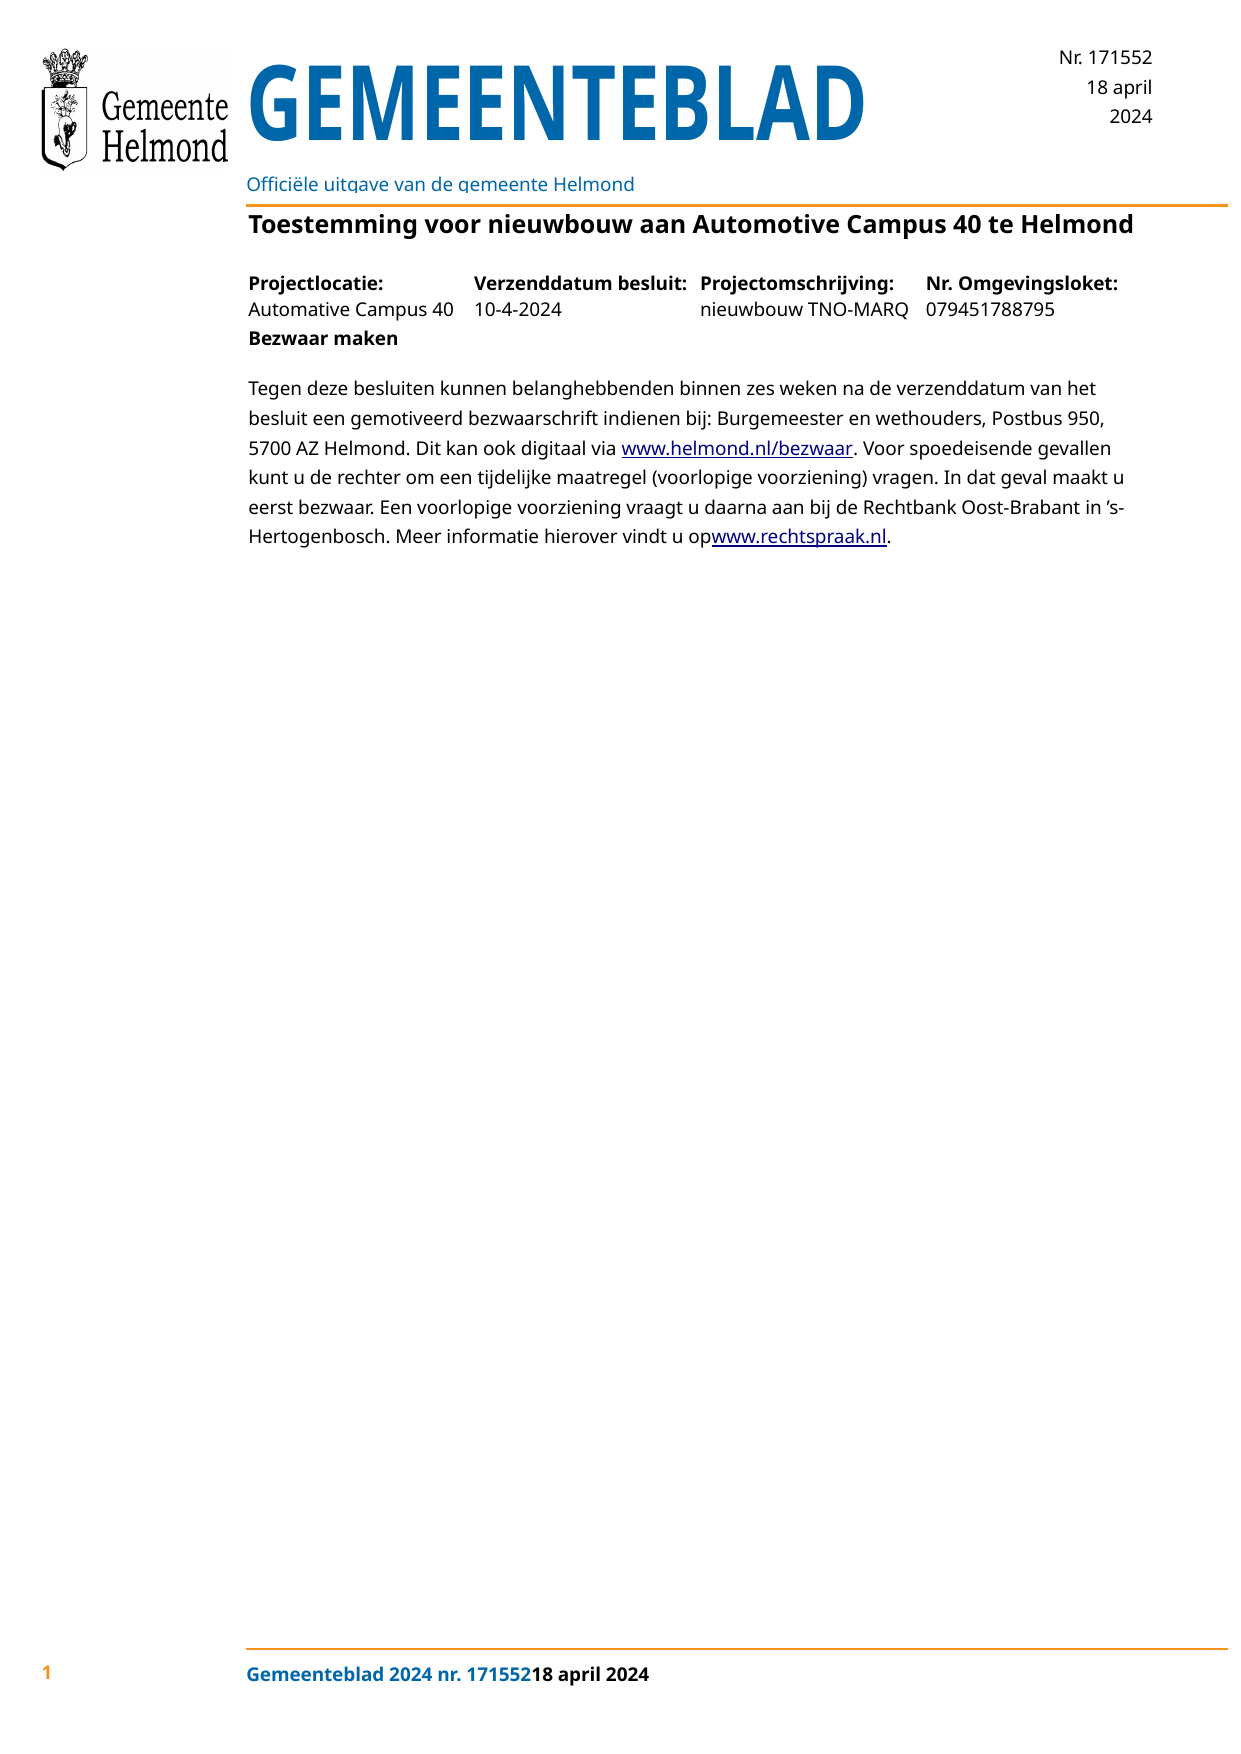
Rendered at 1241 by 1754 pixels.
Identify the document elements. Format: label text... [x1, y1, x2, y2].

table_header Verzenddatum besluit: [474, 270, 700, 296]
table_cell nieuwbouw TNO-MARQ [700, 296, 926, 322]
table_cell 10-4-2024 [474, 296, 700, 322]
table_header Nr. Omgevingsloket: [926, 270, 1152, 296]
text Bezwaar maken [248, 325, 1152, 351]
text Tegen deze besluiten kunnen belanghebbenden binnen zes weken na de verzenddatum van het besluit een gemotiveerd bezwaarschrift indienen bij: Burgemeester en wethouders, Postbus 950, 5700 AZ Helmond. Dit kan ook digitaal via www.helmond.nl/bezwaar. Voor spoedeisende gevallen kunt u de rechter om een tijdelijke maatregel (voorlopige voorziening) vragen. In dat geval maakt u eerst bezwaar. Een voorlopige voorziening vraagt u daarna aan bij de Rechtbank Oost-Brabant in ’s-Hertogenbosch. Meer informatie hierover vindt u opwww.rechtspraak.nl. [248, 376, 1152, 549]
table_header Projectomschrijving: [700, 270, 926, 296]
picture [41, 47, 231, 172]
table_header Projectlocatie: [248, 270, 474, 296]
table_cell 079451788795 [926, 296, 1152, 322]
table_cell Automative Campus 40 [248, 296, 474, 322]
text Toestemming voor nieuwbouw aan Automotive Campus 40 te Helmond [248, 207, 1152, 241]
